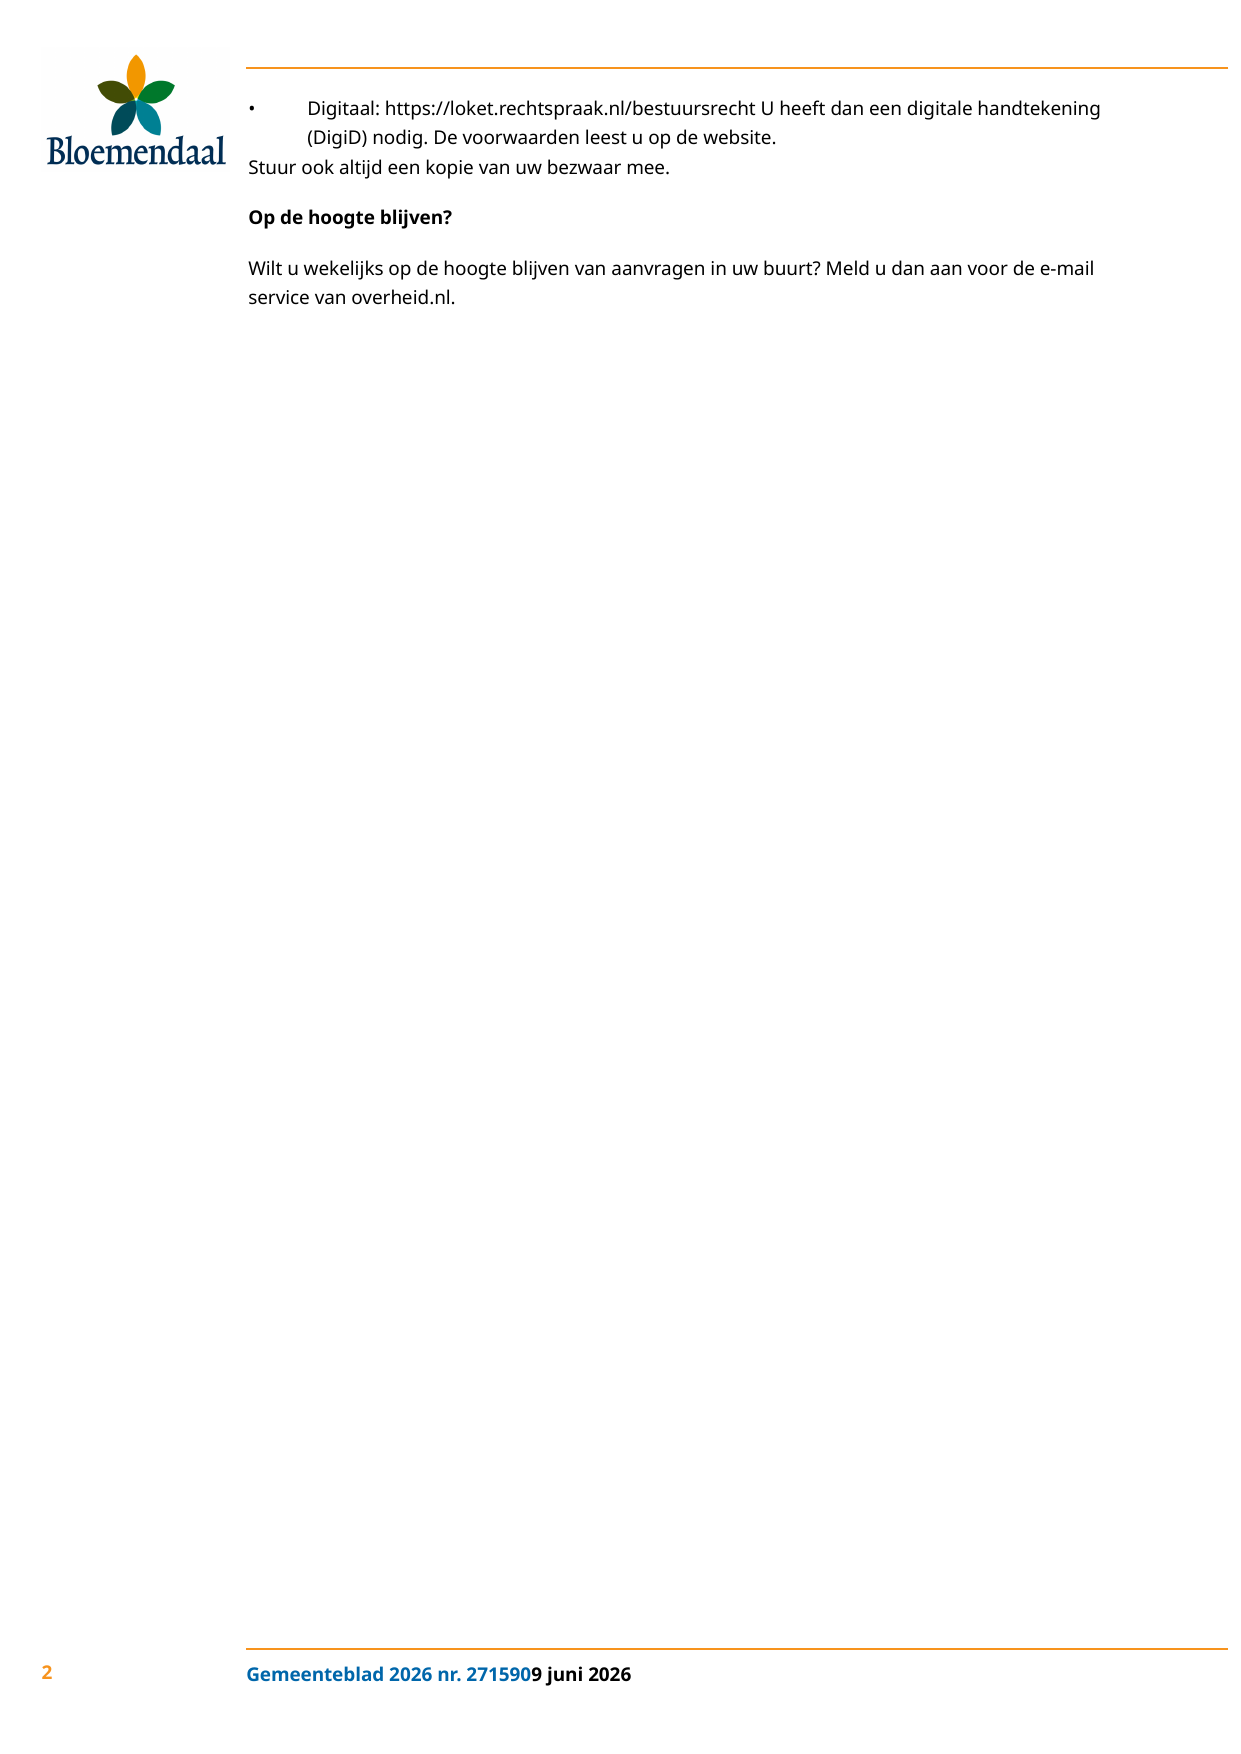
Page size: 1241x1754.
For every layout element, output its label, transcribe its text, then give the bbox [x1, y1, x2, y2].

text Stuur ook altijd een kopie van uw bezwaar mee. [248, 154, 1152, 180]
text Wilt u wekelijks op de hoogte blijven van aanvragen in uw buurt? Meld u dan aan voor de e-mail service van overheid.nl. [248, 255, 1152, 310]
text Op de hoogte blijven? [248, 204, 1152, 230]
list Digitaal: https://loket.rechtspraak.nl/bestuursrecht U heeft dan een digitale handtekening (DigiD) nodig. De voorwaarden leest u op de website. [248, 95, 1152, 150]
picture [41, 47, 231, 172]
